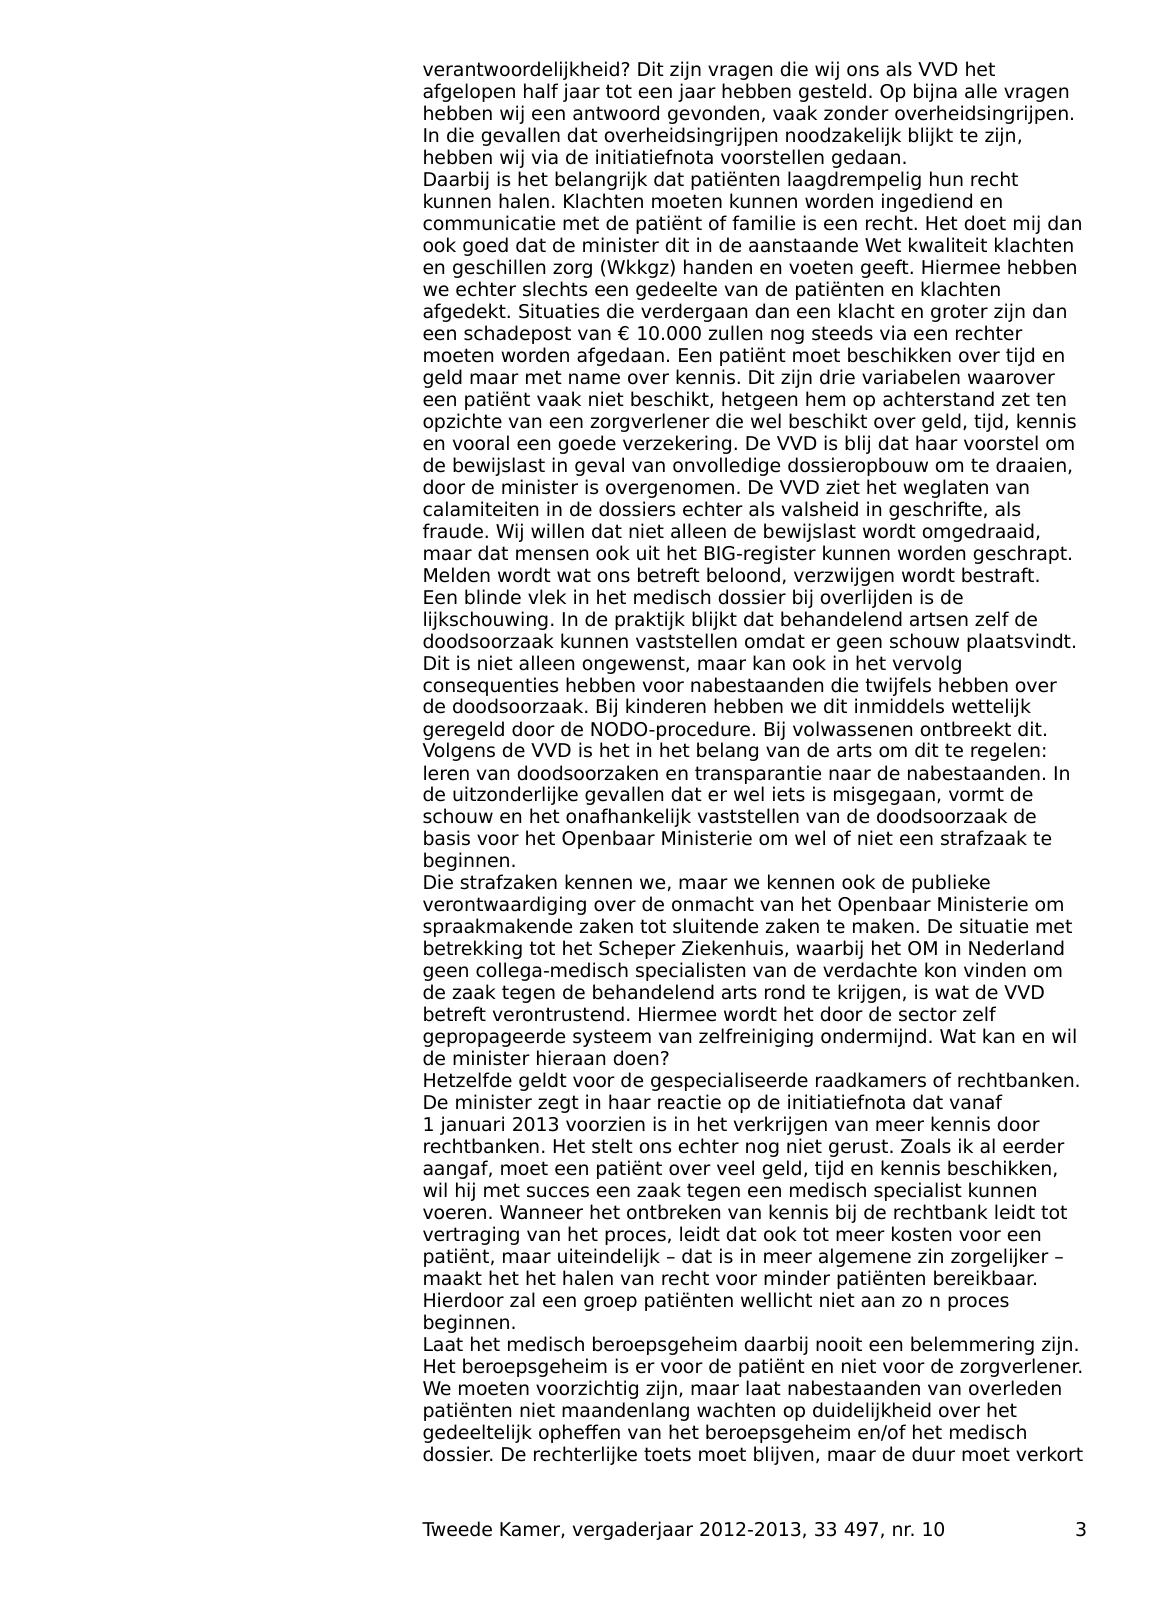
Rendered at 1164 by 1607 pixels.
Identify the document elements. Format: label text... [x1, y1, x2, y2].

text verantwoordelijkheid? Dit zijn vragen die wij ons als VVD het afgelopen half jaar tot een jaar hebben gesteld. Op bijna alle vragen hebben wij een antwoord gevonden, vaak zonder overheidsingrijpen. In die gevallen dat overheidsingrijpen noodzakelijk blijkt te zijn, hebben wij via de initiatiefnota voorstellen gedaan. [422, 59, 1087, 169]
text Een blinde vlek in het medisch dossier bij overlijden is de lijkschouwing. In de praktijk blijkt dat behandelend artsen zelf de doodsoorzaak kunnen vaststellen omdat er geen schouw plaatsvindt. Dit is niet alleen ongewenst, maar kan ook in het vervolg consequenties hebben voor nabestaanden die twijfels hebben over de doodsoorzaak. Bij kinderen hebben we dit inmiddels wettelijk geregeld door de NODO-procedure. Bij volwassenen ontbreekt dit. Volgens de VVD is het in het belang van de arts om dit te regelen: leren van doodsoorzaken en transparantie naar de nabestaanden. In de uitzonderlijke gevallen dat er wel iets is misgegaan, vormt de schouw en het onafhankelijk vaststellen van de doodsoorzaak de basis voor het Openbaar Ministerie om wel of niet een strafzaak te beginnen. [422, 587, 1087, 872]
text Laat het medisch beroepsgeheim daarbij nooit een belemmering zijn. Het beroepsgeheim is er voor de patiënt en niet voor de zorgverlener. We moeten voorzichtig zijn, maar laat nabestaanden van overleden patiënten niet maandenlang wachten op duidelijkheid over het gedeeltelijk opheffen van het beroepsgeheim en/of het medisch dossier. De rechterlijke toets moet blijven, maar de duur moet verkort [422, 1334, 1087, 1466]
text Daarbij is het belangrijk dat patiënten laagdrempelig hun recht kunnen halen. Klachten moeten kunnen worden ingediend en communicatie met de patiënt of familie is een recht. Het doet mij dan ook goed dat de minister dit in de aanstaande Wet kwaliteit klachten en geschillen zorg (Wkkgz) handen en voeten geeft. Hiermee hebben we echter slechts een gedeelte van de patiënten en klachten afgedekt. Situaties die verdergaan dan een klacht en groter zijn dan een schadepost van € 10.000 zullen nog steeds via een rechter moeten worden afgedaan. Een patiënt moet beschikken over tijd en geld maar met name over kennis. Dit zijn drie variabelen waarover een patiënt vaak niet beschikt, hetgeen hem op achterstand zet ten opzichte van een zorgverlener die wel beschikt over geld, tijd, kennis en vooral een goede verzekering. De VVD is blij dat haar voorstel om de bewijslast in geval van onvolledige dossieropbouw om te draaien, door de minister is overgenomen. De VVD ziet het weglaten van calamiteiten in de dossiers echter als valsheid in geschrifte, als fraude. Wij willen dat niet alleen de bewijslast wordt omgedraaid, maar dat mensen ook uit het BIG-register kunnen worden geschrapt. Melden wordt wat ons betreft beloond, verzwijgen wordt bestraft. [422, 169, 1087, 587]
text Die strafzaken kennen we, maar we kennen ook de publieke verontwaardiging over de onmacht van het Openbaar Ministerie om spraakmakende zaken tot sluitende zaken te maken. De situatie met betrekking tot het Scheper Ziekenhuis, waarbij het OM in Nederland geen collega-medisch specialisten van de verdachte kon vinden om de zaak tegen de behandelend arts rond te krijgen, is wat de VVD betreft verontrustend. Hiermee wordt het door de sector zelf gepropageerde systeem van zelfreiniging ondermijnd. Wat kan en wil de minister hieraan doen? [422, 872, 1087, 1070]
text Hetzelfde geldt voor de gespecialiseerde raadkamers of rechtbanken. De minister zegt in haar reactie op de initiatiefnota dat vanaf 1 januari 2013 voorzien is in het verkrijgen van meer kennis door rechtbanken. Het stelt ons echter nog niet gerust. Zoals ik al eerder aangaf, moet een patiënt over veel geld, tijd en kennis beschikken, wil hij met succes een zaak tegen een medisch specialist kunnen voeren. Wanneer het ontbreken van kennis bij de rechtbank leidt tot vertraging van het proces, leidt dat ook tot meer kosten voor een patiënt, maar uiteindelijk – dat is in meer algemene zin zorgelijker – maakt het het halen van recht voor minder patiënten bereikbaar. Hierdoor zal een groep patiënten wellicht niet aan zo n proces beginnen. [422, 1070, 1087, 1334]
